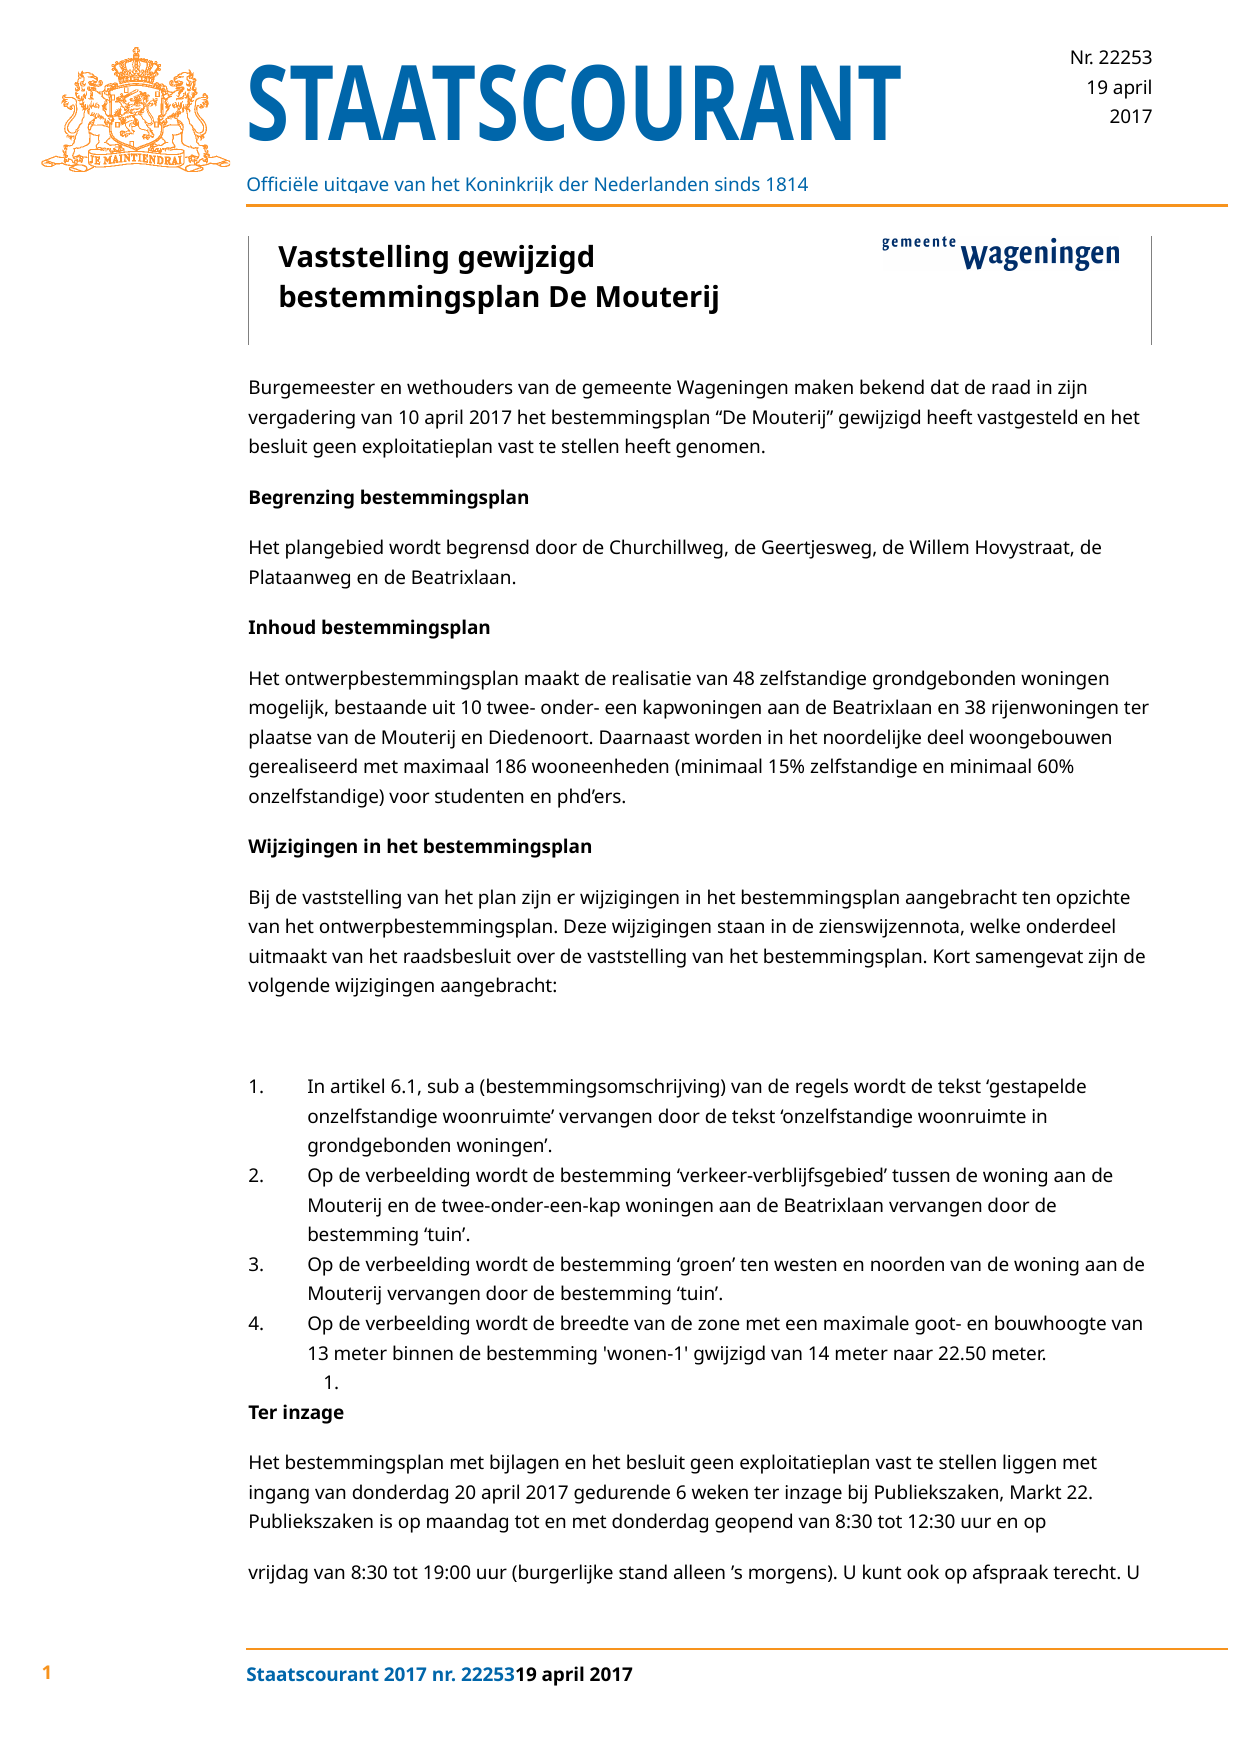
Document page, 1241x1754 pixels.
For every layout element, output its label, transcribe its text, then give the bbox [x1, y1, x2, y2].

text Bij de vaststelling van het plan zijn er wijzigingen in het bestemmingsplan aangebracht ten opzichte van het ontwerpbestemmingsplan. Deze wijzigingen staan in de zienswijzennota, welke onderdeel uitmaakt van het raadsbesluit over de vaststelling van het bestemmingsplan. Kort samengevat zijn de volgende wijzigingen aangebracht: [248, 884, 1152, 998]
picture [882, 236, 1119, 271]
text Burgemeester en wethouders van de gemeente Wageningen maken bekend dat de raad in zijn vergadering van 10 april 2017 het bestemmingsplan “De Mouterij” gewijzigd heeft vastgesteld en het besluit geen exploitatieplan vast te stellen heeft genomen. [248, 374, 1152, 459]
text Ter inzage [248, 1399, 1152, 1424]
text Begrenzing bestemmingsplan [248, 484, 1152, 509]
text Het ontwerpbestemmingsplan maakt de realisatie van 48 zelfstandige grondgebonden woningen mogelijk, bestaande uit 10 twee- onder- een kapwoningen aan de Beatrixlaan en 38 rijenwoningen ter plaatse van de Mouterij en Diedenoort. Daarnaast worden in het noordelijke deel woongebouwen gerealiseerd met maximaal 186 wooneenheden (minimaal 15% zelfstandige en minimaal 60% onzelfstandige) voor studenten en phd’ers. [248, 665, 1152, 809]
table_header Vaststelling gewijzigd bestemmingsplan De Mouterij [249, 236, 850, 345]
list Op de verbeelding wordt de bestemming ‘verkeer-verblijfsgebied’ tussen de woning aan de Mouterij en de twee-onder-een-kap woningen aan de Beatrixlaan vervangen door de bestemming ‘tuin’. [248, 1162, 1152, 1247]
list Op de verbeelding wordt de bestemming ‘groen’ ten westen en noorden van de woning aan de Mouterij vervangen door de bestemming ‘tuin’. [248, 1251, 1152, 1306]
text Inhoud bestemmingsplan [248, 614, 1152, 640]
table_header [850, 236, 1151, 345]
picture [41, 47, 231, 172]
text Het plangebied wordt begrensd door de Churchillweg, de Geertjesweg, de Willem Hovystraat, de Plataanweg en de Beatrixlaan. [248, 534, 1152, 589]
list Op de verbeelding wordt de breedte van de zone met een maximale goot- en bouwhoogte van 13 meter binnen de bestemming 'wonen-1' gwijzigd van 14 meter naar 22.50 meter. [248, 1310, 1152, 1365]
text Het bestemmingsplan met bijlagen en het besluit geen exploitatieplan vast te stellen liggen met ingang van donderdag 20 april 2017 gedurende 6 weken ter inzage bij Publiekszaken, Markt 22. Publiekszaken is op maandag tot en met donderdag geopend van 8:30 tot 12:30 uur en op [248, 1449, 1152, 1534]
text vrijdag van 8:30 tot 19:00 uur (burgerlijke stand alleen ’s morgens). U kunt ook op afspraak terecht. U [248, 1559, 1152, 1584]
text Wijzigingen in het bestemmingsplan [248, 833, 1152, 859]
list In artikel 6.1, sub a (bestemmingsomschrijving) van de regels wordt de tekst ‘gestapelde onzelfstandige woonruimte’ vervangen door de tekst ‘onzelfstandige woonruimte in grondgebonden woningen’. [248, 1073, 1152, 1158]
